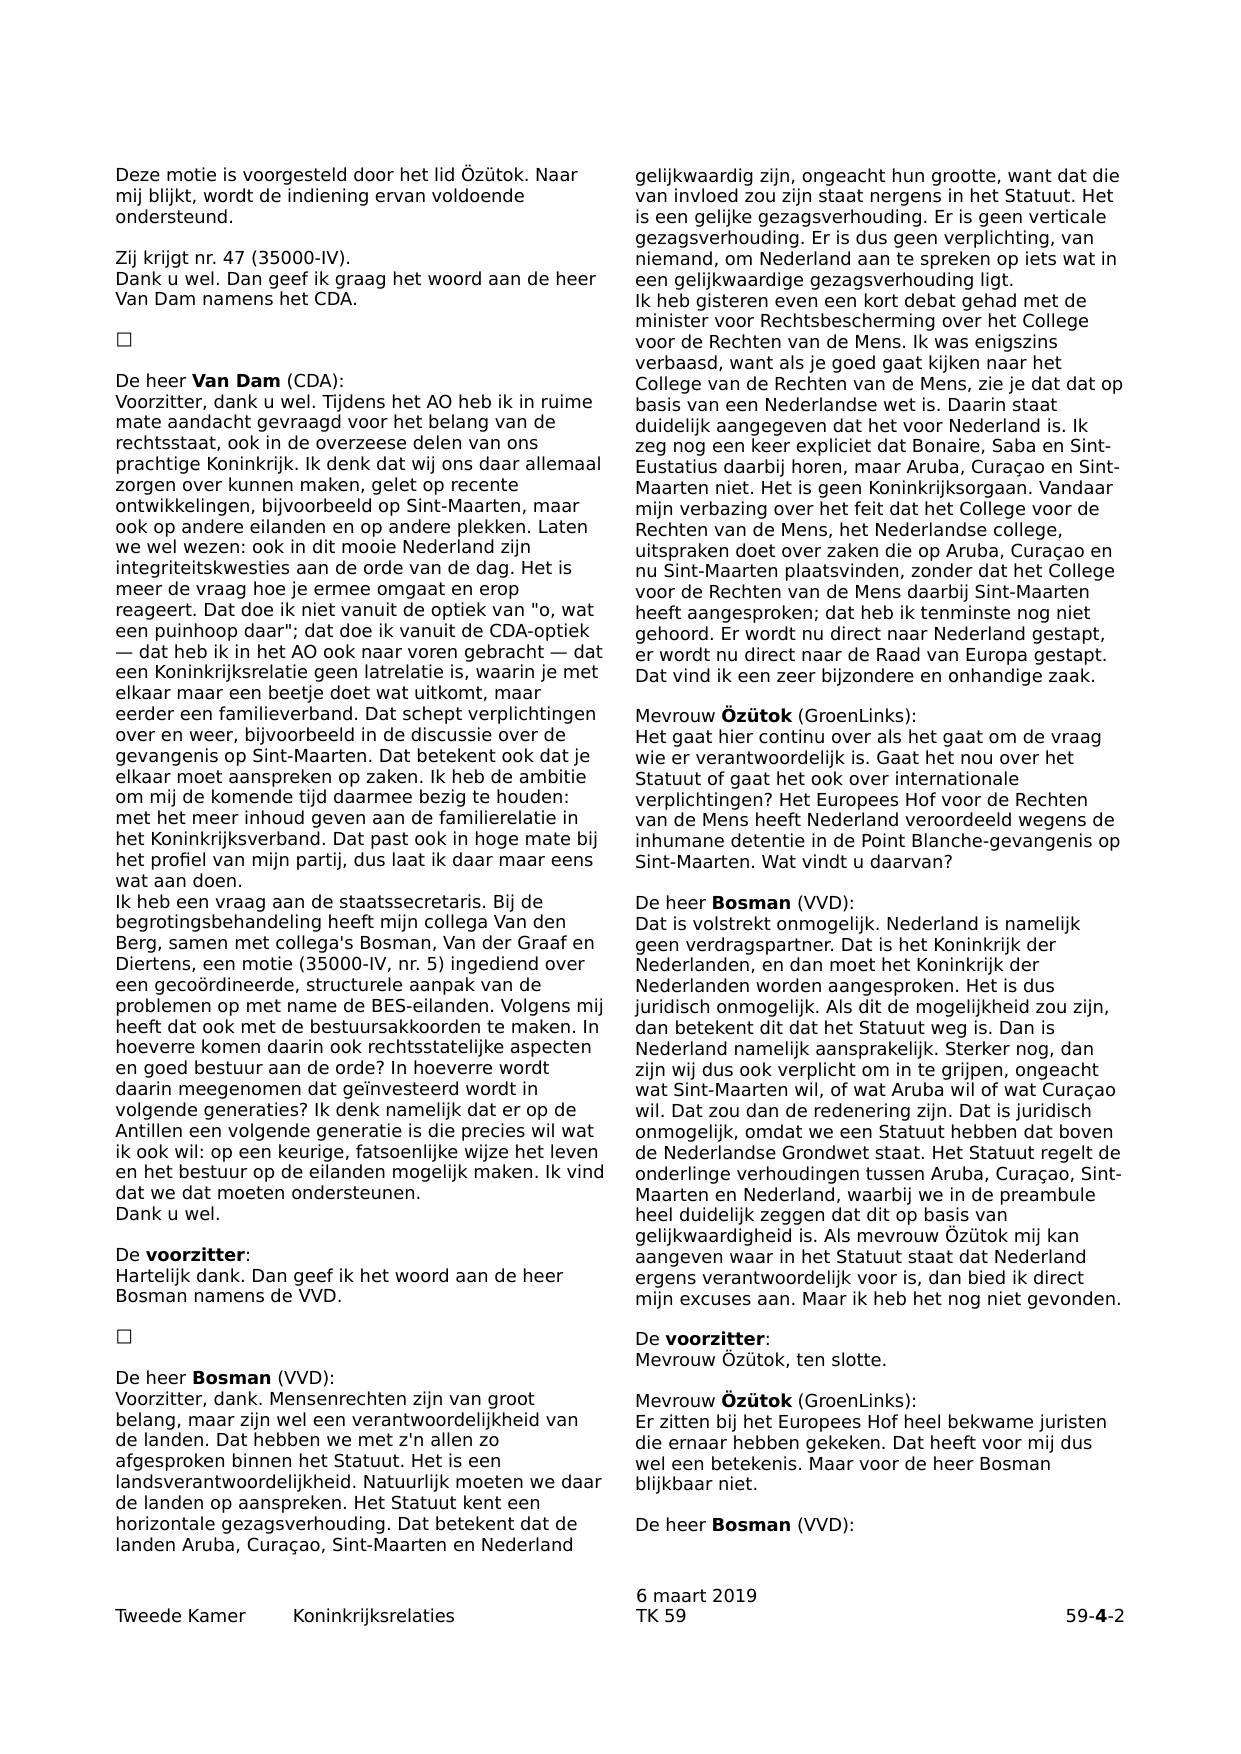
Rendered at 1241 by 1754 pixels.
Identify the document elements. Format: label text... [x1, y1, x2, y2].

text Mevrouw Özütok (GroenLinks): [635, 1391, 1125, 1412]
text Dank u wel. Dan geef ik graag het woord aan de heer Van Dam namens het CDA. [115, 268, 605, 310]
text gelijkwaardig zijn, ongeacht hun grootte, want dat die van invloed zou zijn staat nergens in het Statuut. Het is een gelijke gezagsverhouding. Er is geen verticale gezagsverhouding. Er is dus geen verplichting, van niemand, om Nederland aan te spreken op iets wat in een gelijkwaardige gezagsverhouding ligt. [635, 165, 1125, 290]
text De voorzitter: [115, 1245, 605, 1265]
text De heer Bosman (VVD): [635, 1515, 1125, 1536]
text Voorzitter, dank. Mensenrechten zijn van groot belang, maar zijn wel een verantwoordelijkheid van de landen. Dat hebben we met z'n allen zo afgesproken binnen het Statuut. Het is een landsverantwoordelijkheid. Natuurlijk moeten we daar de landen op aanspreken. Het Statuut kent een horizontale gezagsverhouding. Dat betekent dat de landen Aruba, Curaçao, Sint-Maarten en Nederland [115, 1388, 605, 1555]
text Dat is volstrekt onmogelijk. Nederland is namelijk geen verdragspartner. Dat is het Koninkrijk der Nederlanden, en dan moet het Koninkrijk der Nederlanden worden aangesproken. Het is dus juridisch onmogelijk. Als dit de mogelijkheid zou zijn, dan betekent dit dat het Statuut weg is. Dan is Nederland namelijk aansprakelijk. Sterker nog, dan zijn wij dus ook verplicht om in te grijpen, ongeacht wat Sint-Maarten wil, of wat Aruba wil of wat Curaçao wil. Dat zou dan de redenering zijn. Dat is juridisch onmogelijk, omdat we een Statuut hebben dat boven de Nederlandse Grondwet staat. Het Statuut regelt de onderlinge verhoudingen tussen Aruba, Curaçao, Sint-Maarten en Nederland, waarbij we in de preambule heel duidelijk zeggen dat dit op basis van gelijkwaardigheid is. Als mevrouw Özütok mij kan aangeven waar in het Statuut staat dat Nederland ergens verantwoordelijk voor is, dan bied ik direct mijn excuses aan. Maar ik heb het nog niet gevonden. [635, 913, 1125, 1309]
text Dank u wel. [115, 1204, 605, 1225]
text Voorzitter, dank u wel. Tijdens het AO heb ik in ruime mate aandacht gevraagd voor het belang van de rechtsstaat, ook in de overzeese delen van ons prachtige Koninkrijk. Ik denk dat wij ons daar allemaal zorgen over kunnen maken, gelet op recente ontwikkelingen, bijvoorbeeld op Sint-Maarten, maar ook op andere eilanden en op andere plekken. Laten we wel wezen: ook in dit mooie Nederland zijn integriteitskwesties aan de orde van de dag. Het is meer de vraag hoe je ermee omgaat en erop reageert. Dat doe ik niet vanuit de optiek van "o, wat een puinhoop daar"; dat doe ik vanuit de CDA-optiek — dat heb ik in het AO ook naar voren gebracht — dat een Koninkrijksrelatie geen latrelatie is, waarin je met elkaar maar een beetje doet wat uitkomt, maar eerder een familieverband. Dat schept verplichtingen over en weer, bijvoorbeeld in de discussie over de gevangenis op Sint-Maarten. Dat betekent ook dat je elkaar moet aanspreken op zaken. Ik heb de ambitie om mij de komende tijd daarmee bezig te houden: met het meer inhoud geven aan de familierelatie in het Koninkrijksverband. Dat past ook in hoge mate bij het profiel van mijn partij, dus laat ik daar maar eens wat aan doen. [115, 391, 605, 891]
text Het gaat hier continu over als het gaat om de vraag wie er verantwoordelijk is. Gaat het nou over het Statuut of gaat het ook over internationale verplichtingen? Het Europees Hof voor de Rechten van de Mens heeft Nederland veroordeeld wegens de inhumane detentie in de Point Blanche-gevangenis op Sint-Maarten. Wat vindt u daarvan? [635, 727, 1125, 873]
text Er zitten bij het Europees Hof heel bekwame juristen die ernaar hebben gekeken. Dat heeft voor mij dus wel een betekenis. Maar voor de heer Bosman blijkbaar niet. [635, 1412, 1125, 1495]
text Ik heb gisteren even een kort debat gehad met de minister voor Rechtsbescherming over het College voor de Rechten van de Mens. Ik was enigszins verbaasd, want als je goed gaat kijken naar het College van de Rechten van de Mens, zie je dat dat op basis van een Nederlandse wet is. Daarin staat duidelijk aangegeven dat het voor Nederland is. Ik zeg nog een keer expliciet dat Bonaire, Saba en Sint-Eustatius daarbij horen, maar Aruba, Curaçao en Sint-Maarten niet. Het is geen Koninkrijksorgaan. Vandaar mijn verbazing over het feit dat het College voor de Rechten van de Mens, het Nederlandse college, uitspraken doet over zaken die op Aruba, Curaçao en nu Sint-Maarten plaatsvinden, zonder dat het College voor de Rechten van de Mens daarbij Sint-Maarten heeft aangesproken; dat heb ik tenminste nog niet gehoord. Er wordt nu direct naar Nederland gestapt, er wordt nu direct naar de Raad van Europa gestapt. Dat vind ik een zeer bijzondere en onhandige zaak. [635, 290, 1125, 686]
text ⬜ [115, 1327, 605, 1348]
text De voorzitter: [635, 1329, 1125, 1350]
text Mevrouw Özütok, ten slotte. [635, 1350, 1125, 1371]
text Zij krijgt nr. 47 (35000-IV). [115, 247, 605, 268]
text ⬜ [115, 330, 605, 351]
text De heer Bosman (VVD): [115, 1368, 605, 1388]
text Mevrouw Özütok (GroenLinks): [635, 706, 1125, 727]
text De heer Van Dam (CDA): [115, 371, 605, 391]
text Ik heb een vraag aan de staatssecretaris. Bij de begrotingsbehandeling heeft mijn collega Van den Berg, samen met collega's Bosman, Van der Graaf en Diertens, een motie (35000-IV, nr. 5) ingediend over een gecoördineerde, structurele aanpak van de problemen op met name de BES-eilanden. Volgens mij heeft dat ook met de bestuursakkoorden te maken. In hoeverre komen daarin ook rechtsstatelijke aspecten en goed bestuur aan de orde? In hoeverre wordt daarin meegenomen dat geïnvesteerd wordt in volgende generaties? Ik denk namelijk dat er op de Antillen een volgende generatie is die precies wil wat ik ook wil: op een keurige, fatsoenlijke wijze het leven en het bestuur op de eilanden mogelijk maken. Ik vind dat we dat moeten ondersteunen. [115, 891, 605, 1204]
text Hartelijk dank. Dan geef ik het woord aan de heer Bosman namens de VVD. [115, 1265, 605, 1307]
text Deze motie is voorgesteld door het lid Özütok. Naar mij blijkt, wordt de indiening ervan voldoende ondersteund. [115, 165, 605, 227]
text De heer Bosman (VVD): [635, 893, 1125, 913]
